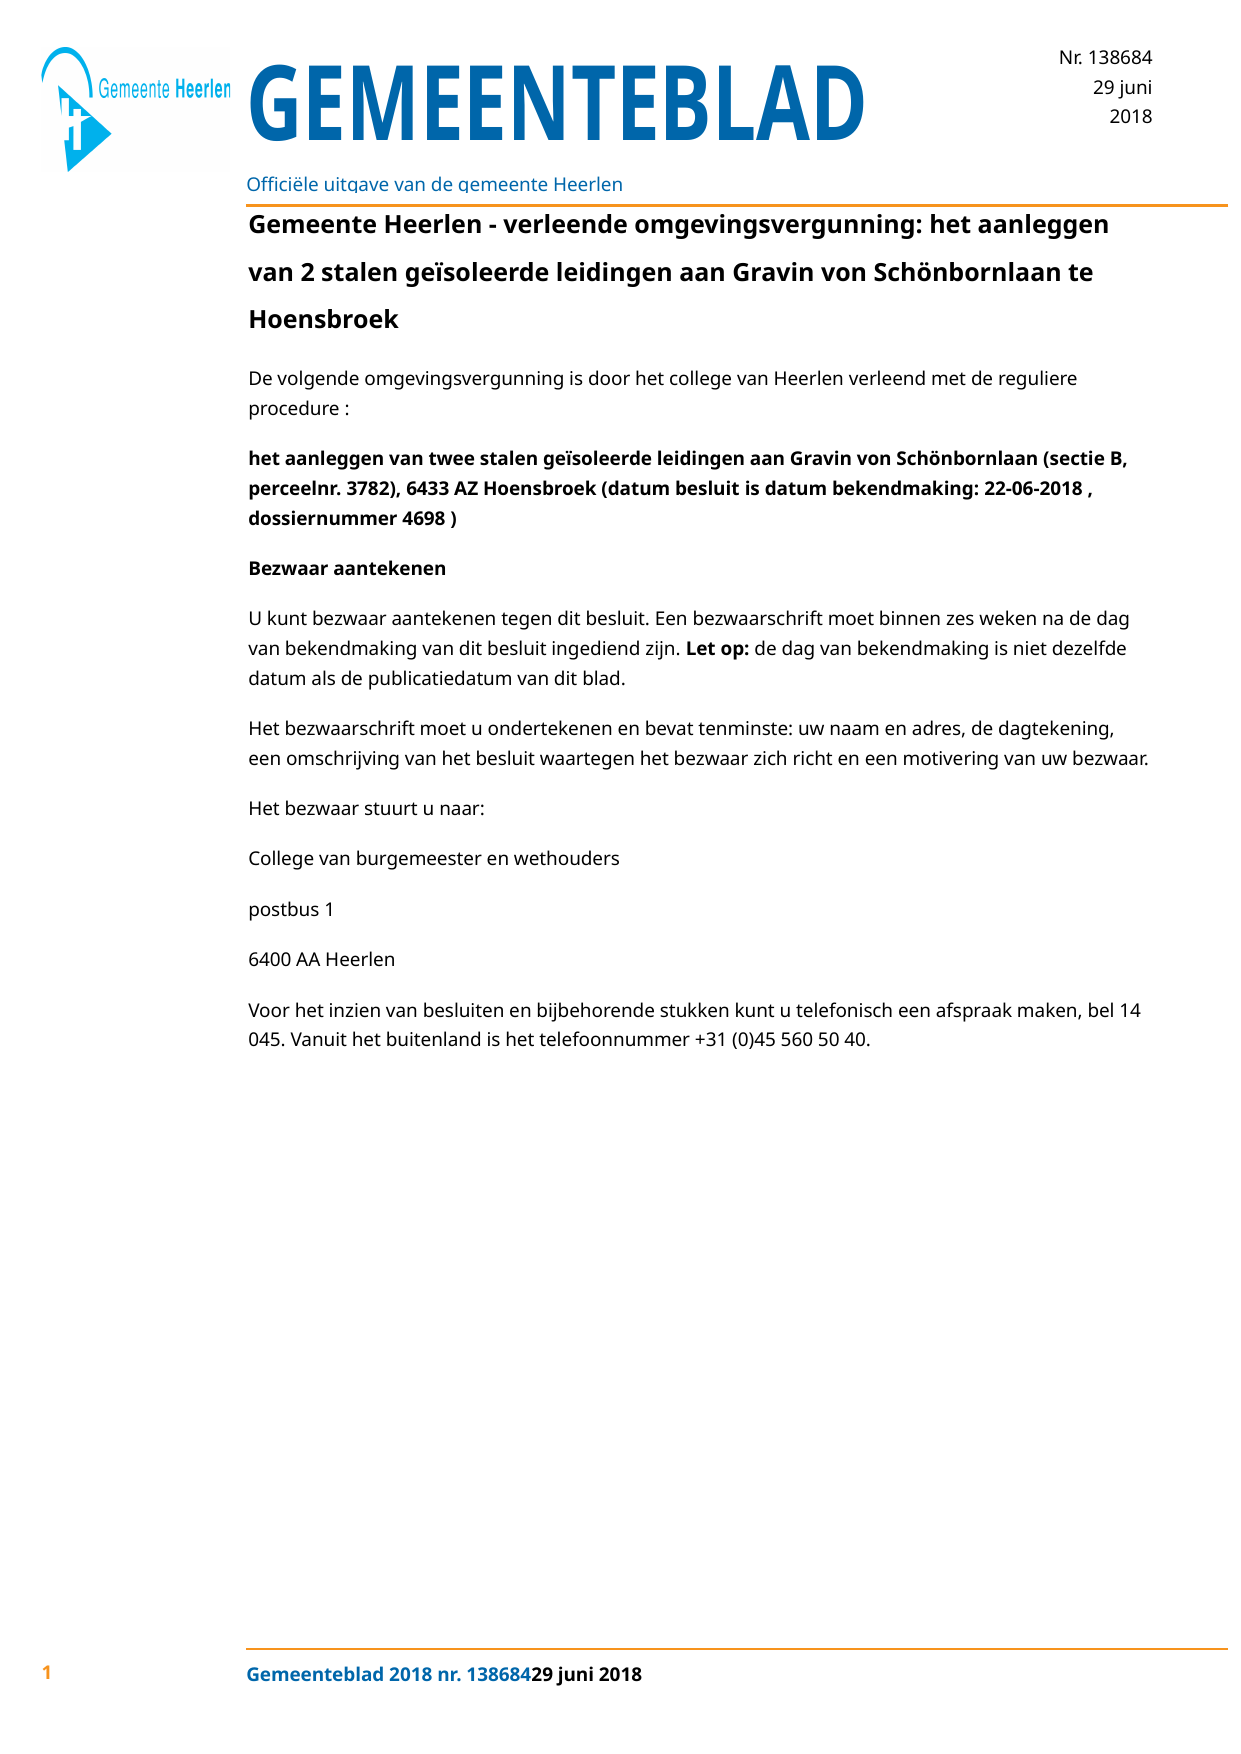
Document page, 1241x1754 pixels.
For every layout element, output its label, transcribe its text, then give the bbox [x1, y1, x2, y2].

text Bezwaar aantekenen [248, 555, 1152, 581]
text Het bezwaar stuurt u naar: [248, 795, 1152, 821]
text postbus 1 [248, 896, 1152, 922]
text Voor het inzien van besluiten en bijbehorende stukken kunt u telefonisch een afspraak maken, bel 14 045. Vanuit het buitenland is het telefoonnummer +31 (0)45 560 50 40. [248, 997, 1152, 1052]
picture [41, 47, 58, 70]
text College van burgemeester en wethouders [248, 846, 1152, 871]
picture [41, 47, 231, 172]
text Gemeente Heerlen - verleende omgevingsvergunning: het aanleggen van 2 stalen geïsoleerde leidingen aan Gravin von Schönbornlaan te Hoensbroek [248, 207, 1152, 336]
text U kunt bezwaar aantekenen tegen dit besluit. Een bezwaarschrift moet binnen zes weken na de dag van bekendmaking van dit besluit ingediend zijn. Let op: de dag van bekendmaking is niet dezelfde datum als de publicatiedatum van dit blad. [248, 606, 1152, 690]
text 6400 AA Heerlen [248, 946, 1152, 972]
text het aanleggen van twee stalen geïsoleerde leidingen aan Gravin von Schönbornlaan (sectie B, perceelnr. 3782), 6433 AZ Hoensbroek (datum besluit is datum bekendmaking: 22-06-2018 , dossiernummer 4698 ) [248, 446, 1152, 530]
text Het bezwaarschrift moet u ondertekenen en bevat tenminste: uw naam en adres, de dagtekening, een omschrijving van het besluit waartegen het bezwaar zich richt en een motivering van uw bezwaar. [248, 715, 1152, 770]
text De volgende omgevingsvergunning is door het college van Heerlen verleend met de reguliere procedure : [248, 366, 1152, 421]
